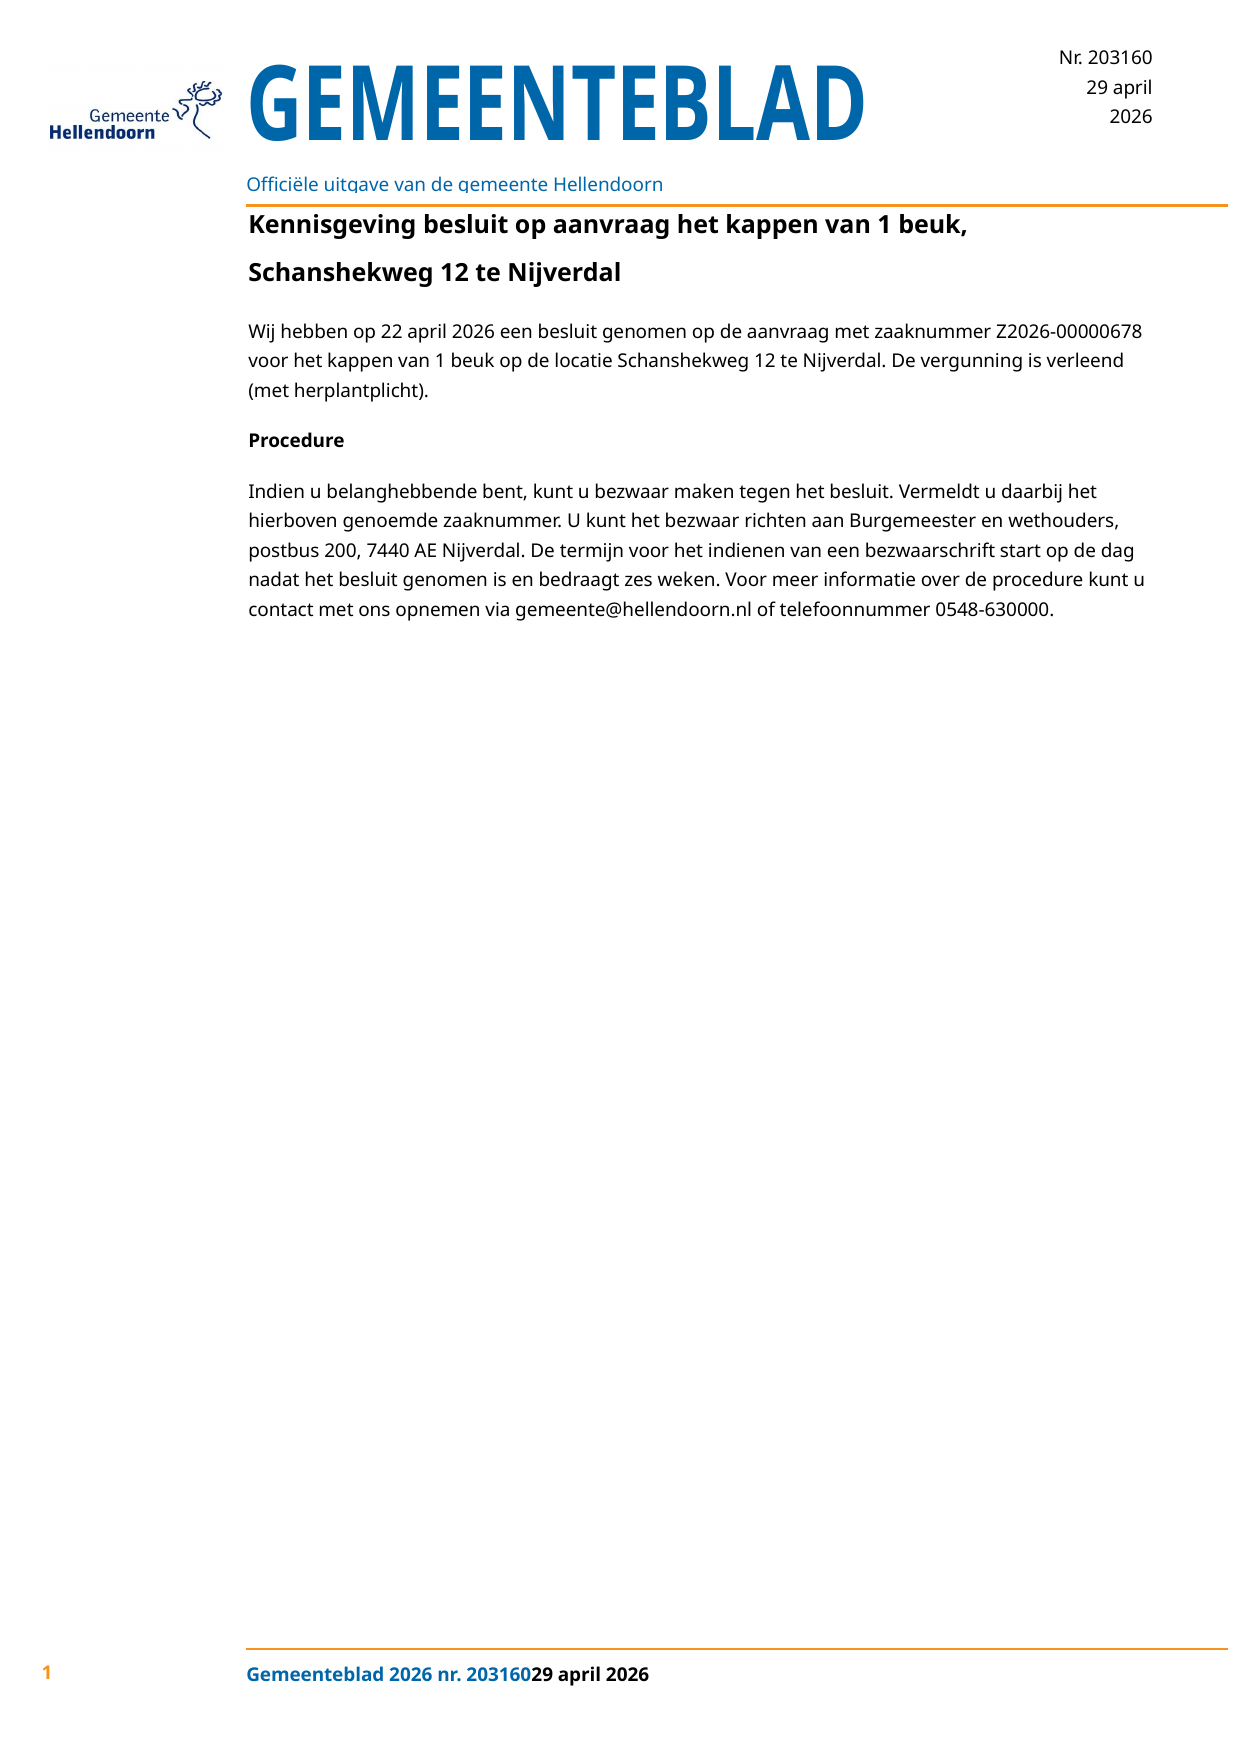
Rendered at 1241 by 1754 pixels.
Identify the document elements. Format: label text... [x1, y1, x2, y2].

text Wij hebben op 22 april 2026 een besluit genomen op de aanvraag met zaaknummer Z2026-00000678 voor het kappen van 1 beuk op de locatie Schanshekweg 12 te Nijverdal. De vergunning is verleend (met herplantplicht). [248, 318, 1152, 403]
text Indien u belanghebbende bent, kunt u bezwaar maken tegen het besluit. Vermeldt u daarbij het hierboven genoemde zaaknummer. U kunt het bezwaar richten aan Burgemeester en wethouders, postbus 200, 7440 AE Nijverdal. De termijn voor het indienen van een bezwaarschrift start op de dag nadat het besluit genomen is en bedraagt zes weken. Voor meer informatie over de procedure kunt u contact met ons opnemen via gemeente@hellendoorn.nl of telefoonnummer 0548-630000. [248, 478, 1152, 622]
text Procedure [248, 427, 1152, 453]
picture [41, 47, 231, 172]
text Kennisgeving besluit op aanvraag het kappen van 1 beuk, Schanshekweg 12 te Nijverdal [248, 207, 1152, 288]
